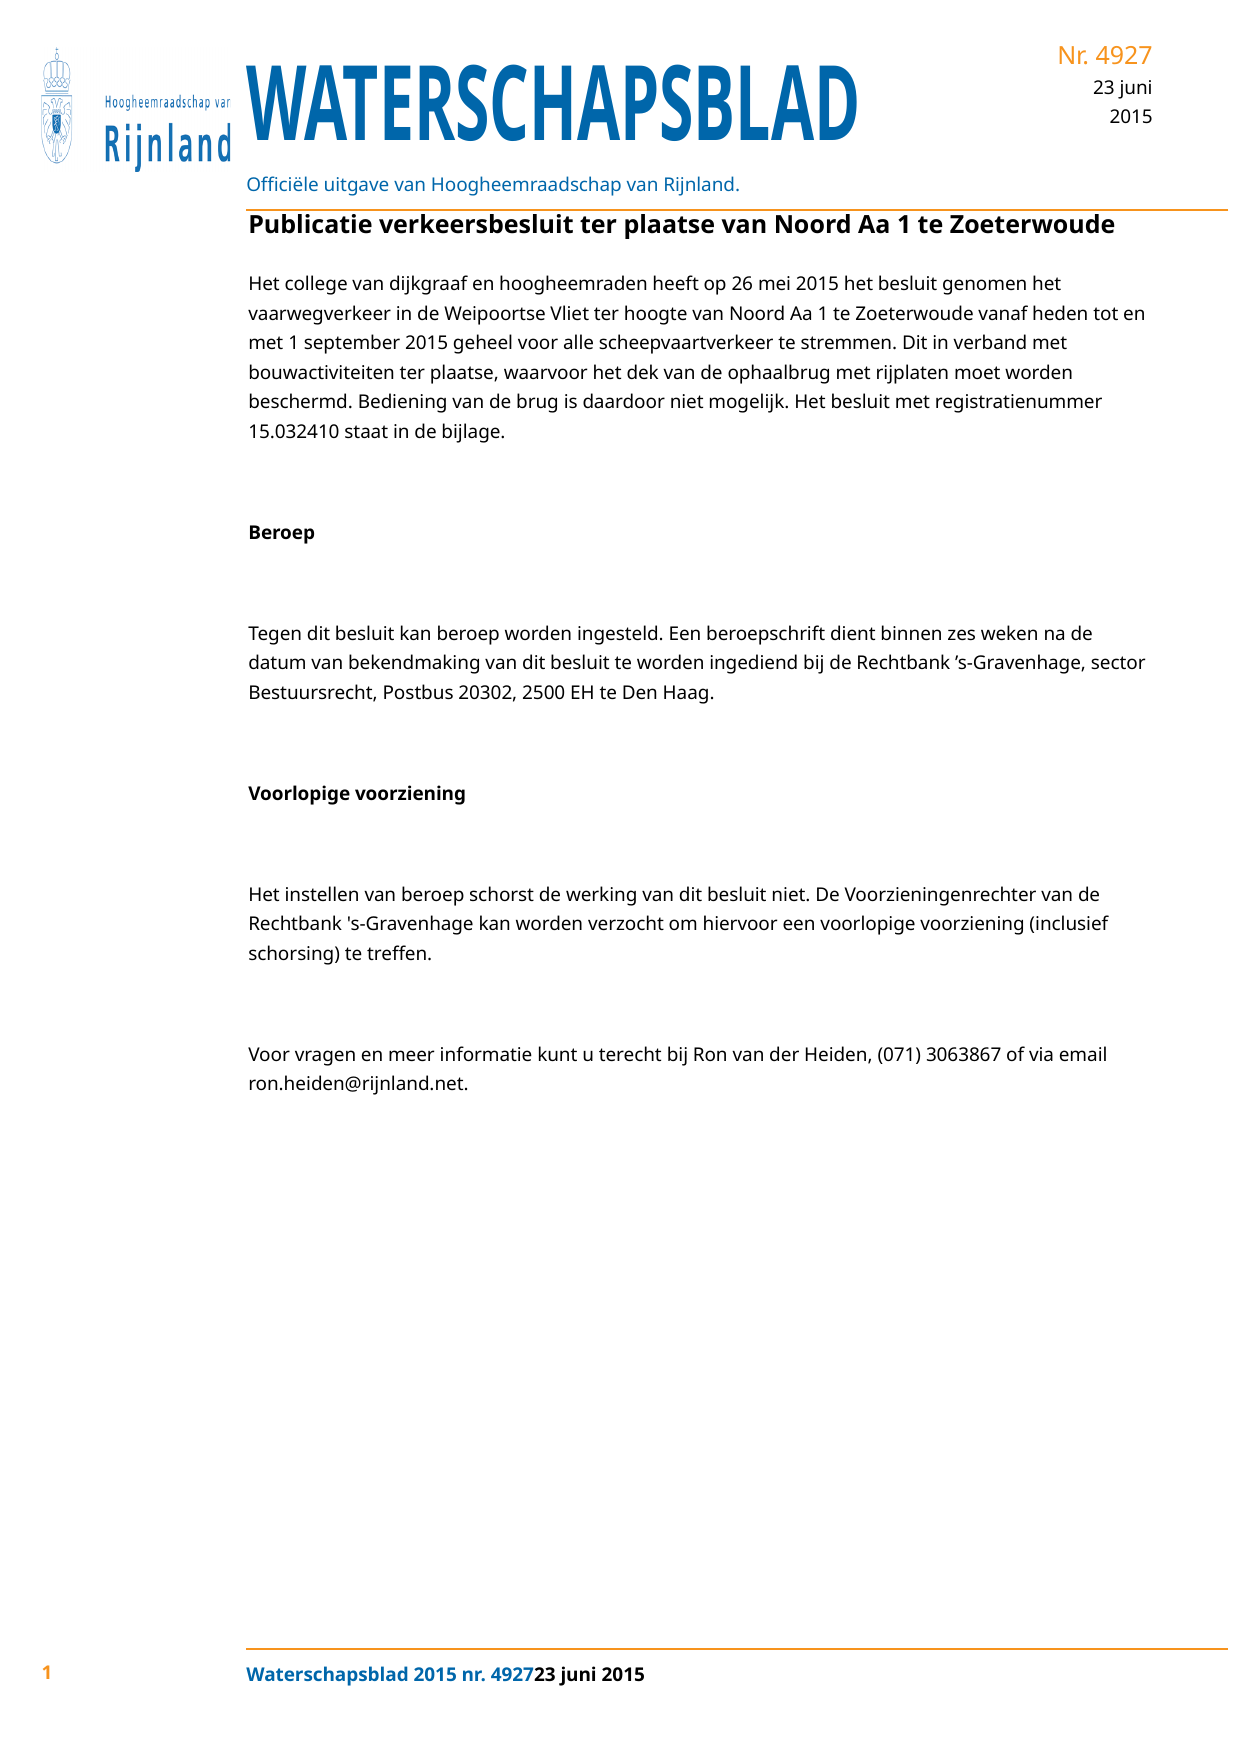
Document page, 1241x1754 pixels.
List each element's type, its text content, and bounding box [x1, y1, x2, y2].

text Het instellen van beroep schorst de werking van dit besluit niet. De Voorzieningenrechter van de Rechtbank 's-Gravenhage kan worden verzocht om hiervoor een voorlopige voorziening (inclusief schorsing) te treffen. [248, 881, 1152, 966]
text Tegen dit besluit kan beroep worden ingesteld. Een beroepschrift dient binnen zes weken na de datum van bekendmaking van dit besluit te worden ingediend bij de Rechtbank ’s-Gravenhage, sector Bestuursrecht, Postbus 20302, 2500 EH te Den Haag. [248, 620, 1152, 705]
picture [41, 47, 231, 172]
text Publicatie verkeersbesluit ter plaatse van Noord Aa 1 te Zoeterwoude [248, 211, 1152, 241]
text Voor vragen en meer informatie kunt u terecht bij Ron van der Heiden, (071) 3063867 of via email ron.heiden@rijnland.net. [248, 1041, 1152, 1096]
text Voorlopige voorziening [248, 780, 1152, 806]
text Beroep [248, 519, 1152, 545]
text Het college van dijkgraaf en hoogheemraden heeft op 26 mei 2015 het besluit genomen het vaarwegverkeer in de Weipoortse Vliet ter hoogte van Noord Aa 1 te Zoeterwoude vanaf heden tot en met 1 september 2015 geheel voor alle scheepvaartverkeer te stremmen. Dit in verband met bouwactiviteiten ter plaatse, waarvoor het dek van de ophaalbrug met rijplaten moet worden beschermd. Bediening van de brug is daardoor niet mogelijk. Het besluit met registratienummer 15.032410 staat in de bijlage. [248, 270, 1152, 444]
